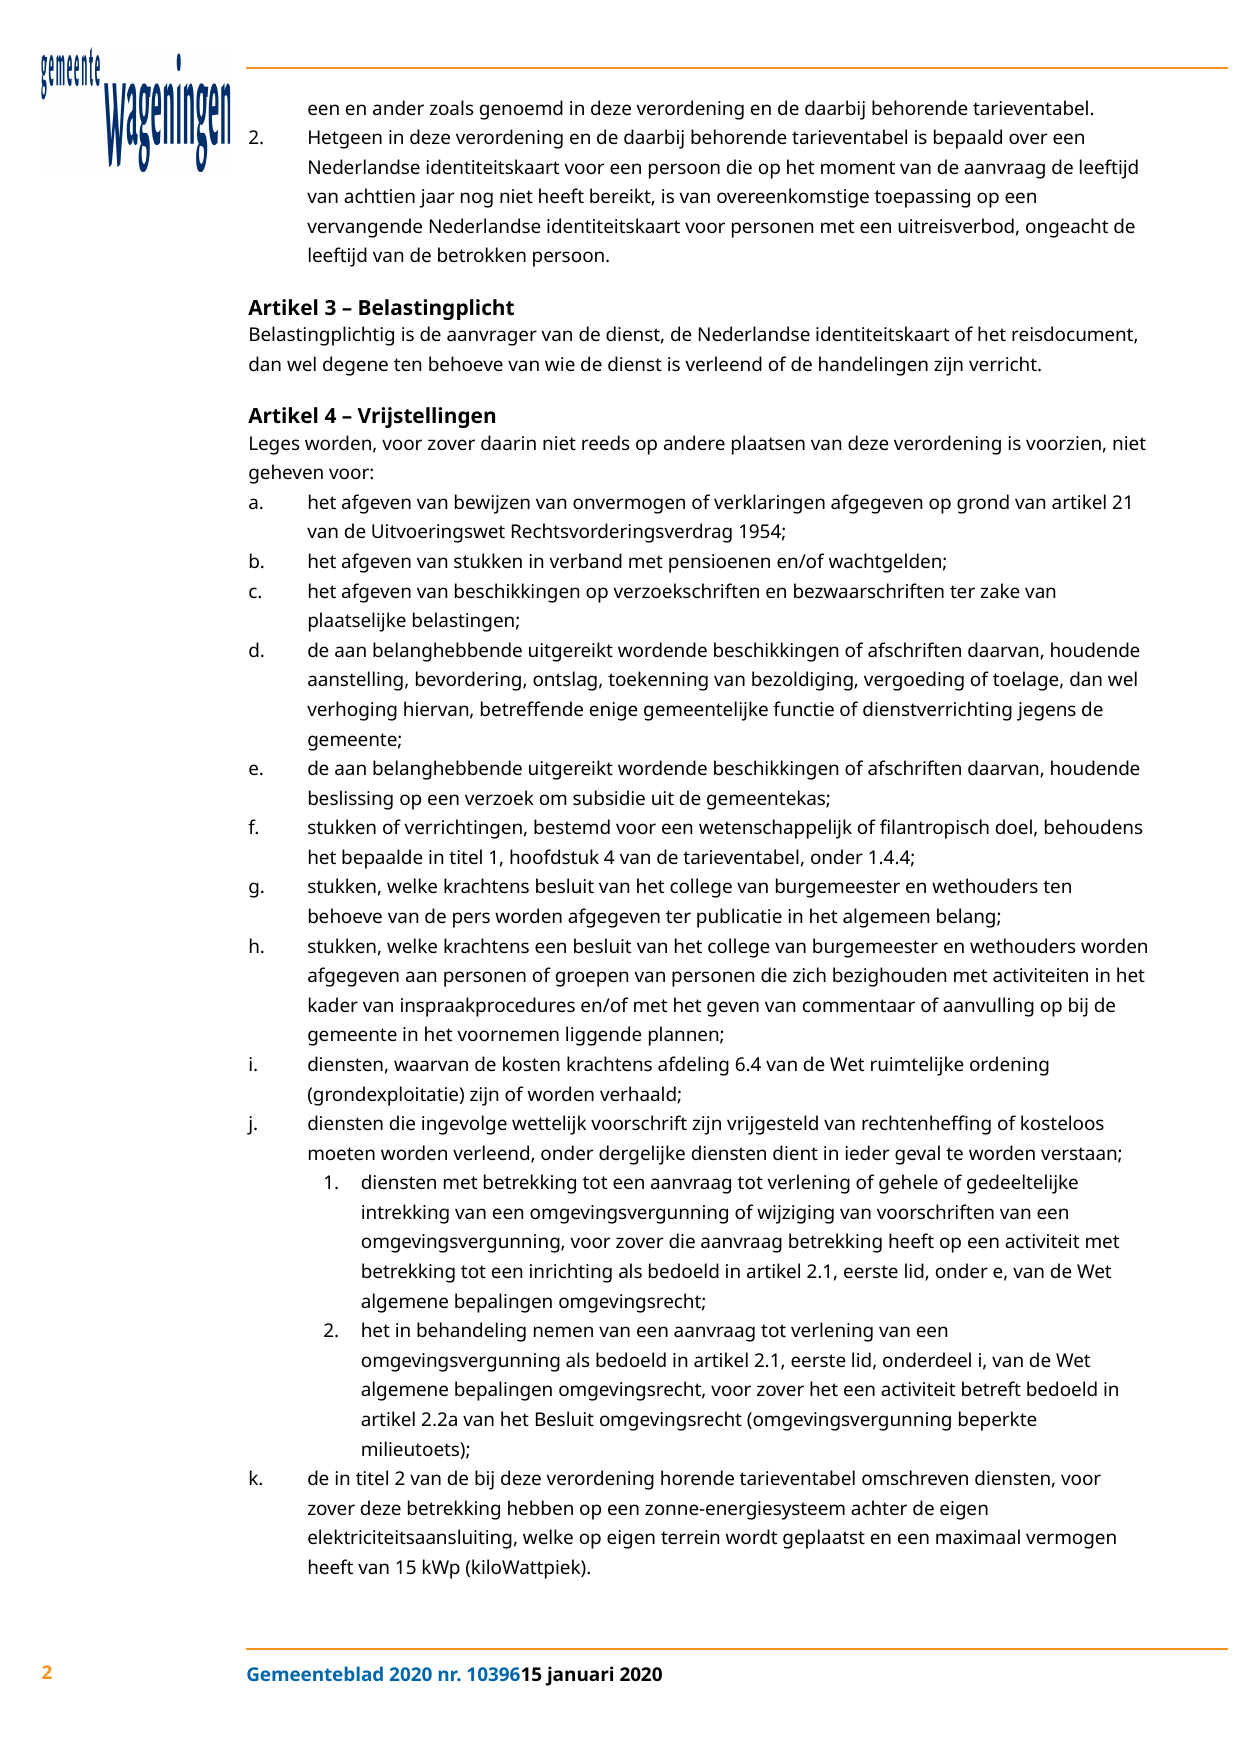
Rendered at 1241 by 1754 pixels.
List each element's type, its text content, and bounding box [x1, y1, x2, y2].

text Belastingplichtig is de aanvrager van de dienst, de Nederlandse identiteitskaart of het reisdocument, dan wel degene ten behoeve van wie de dienst is verleend of de handelingen zijn verricht. [248, 322, 1152, 377]
text Artikel 4 – Vrijstellingen [248, 402, 1152, 430]
list de aan belanghebbende uitgereikt wordende beschikkingen of afschriften daarvan, houdende beslissing op een verzoek om subsidie uit de gemeentekas; [248, 755, 1152, 811]
list stukken, welke krachtens besluit van het college van burgemeester en wethouders ten behoeve van de pers worden afgegeven ter publicatie in het algemeen belang; [248, 874, 1152, 929]
text Leges worden, voor zover daarin niet reeds op andere plaatsen van deze verordening is voorzien, niet geheven voor: [248, 430, 1152, 485]
list de aan belanghebbende uitgereikt wordende beschikkingen of afschriften daarvan, houdende aanstelling, bevordering, ontslag, toekenning van bezoldiging, vergoeding of toelage, dan wel verhoging hiervan, betreffende enige gemeentelijke functie of dienstverrichting jegens de gemeente; [248, 637, 1152, 752]
list diensten die ingevolge wettelijk voorschrift zijn vrijgesteld van rechtenheffing of kosteloos moeten worden verleend, onder dergelijke diensten dient in ieder geval te worden verstaan; [248, 1110, 1152, 1166]
list een en ander zoals genoemd in deze verordening en de daarbij behorende tarieventabel. [248, 95, 1152, 121]
list het afgeven van stukken in verband met pensioenen en/of wachtgelden; [248, 548, 1152, 574]
list diensten, waarvan de kosten krachtens afdeling 6.4 van de Wet ruimtelijke ordening (grondexploitatie) zijn of worden verhaald; [248, 1051, 1152, 1107]
text Artikel 3 – Belastingplicht [248, 293, 1152, 322]
list Hetgeen in deze verordening en de daarbij behorende tarieventabel is bepaald over een Nederlandse identiteitskaart voor een persoon die op het moment van de aanvraag de leeftijd van achttien jaar nog niet heeft bereikt, is van overeenkomstige toepassing op een vervangende Nederlandse identiteitskaart voor personen met een uitreisverbod, ongeacht de leeftijd van de betrokken persoon. [248, 124, 1152, 268]
list diensten met betrekking tot een aanvraag tot verlening of gehele of gedeeltelijke intrekking van een omgevingsvergunning of wijziging van voorschriften van een omgevingsvergunning, voor zover die aanvraag betrekking heeft op een activiteit met betrekking tot een inrichting als bedoeld in artikel 2.1, eerste lid, onder e, van de Wet algemene bepalingen omgevingsrecht; [323, 1169, 1152, 1314]
list stukken, welke krachtens een besluit van het college van burgemeester en wethouders worden afgegeven aan personen of groepen van personen die zich bezighouden met activiteiten in het kader van inspraakprocedures en/of met het geven van commentaar of aanvulling op bij de gemeente in het voornemen liggende plannen; [248, 933, 1152, 1047]
list de in titel 2 van de bij deze verordening horende tarieventabel omschreven diensten, voor zover deze betrekking hebben op een zonne-energiesysteem achter de eigen elektriciteitsaansluiting, welke op eigen terrein wordt geplaatst en een maximaal vermogen heeft van 15 kWp (kiloWattpiek). [248, 1465, 1152, 1580]
list het afgeven van bewijzen van onvermogen of verklaringen afgegeven op grond van artikel 21 van de Uitvoeringswet Rechtsvorderingsverdrag 1954; [248, 489, 1152, 544]
list het in behandeling nemen van een aanvraag tot verlening van een omgevingsvergunning als bedoeld in artikel 2.1, eerste lid, onderdeel i, van de Wet algemene bepalingen omgevingsrecht, voor zover het een activiteit betreft bedoeld in artikel 2.2a van het Besluit omgevingsrecht (omgevingsvergunning beperkte milieutoets); [323, 1317, 1152, 1462]
list stukken of verrichtingen, bestemd voor een wetenschappelijk of filantropisch doel, behoudens het bepaalde in titel 1, hoofdstuk 4 van de tarieventabel, onder 1.4.4; [248, 814, 1152, 870]
picture [41, 47, 231, 172]
list het afgeven van beschikkingen op verzoekschriften en bezwaarschriften ter zake van plaatselijke belastingen; [248, 578, 1152, 633]
